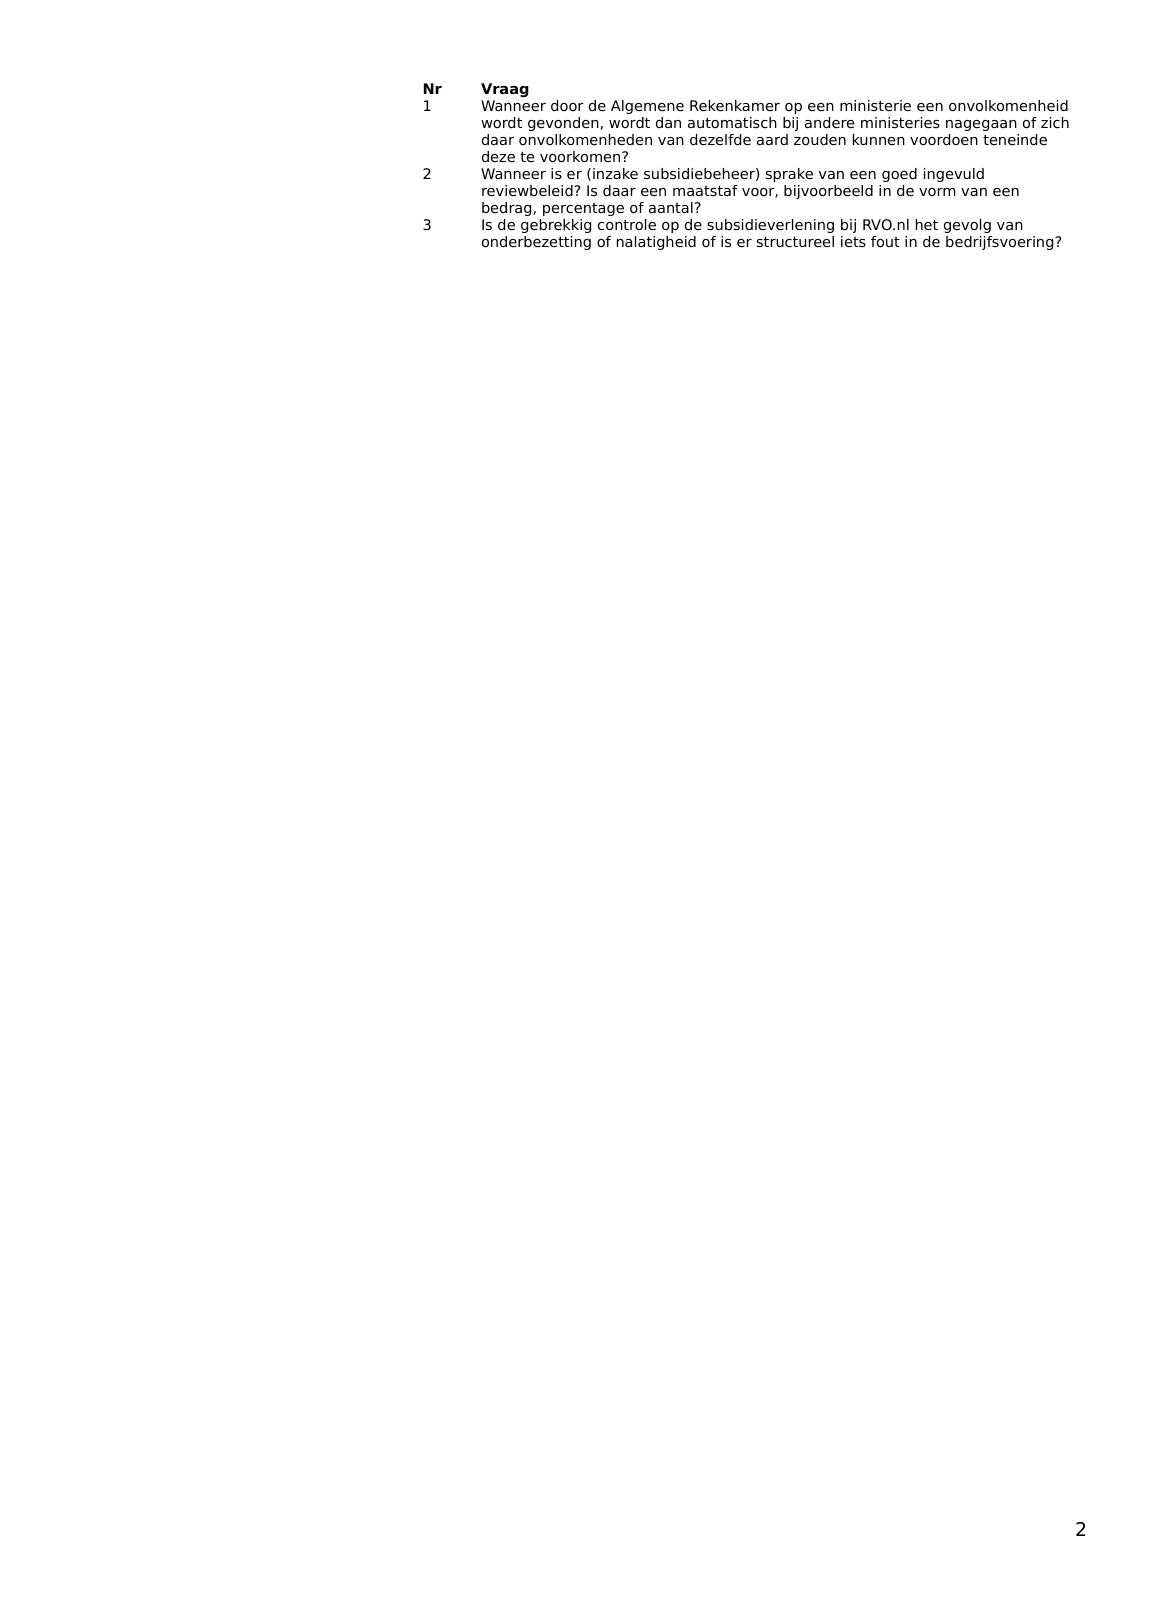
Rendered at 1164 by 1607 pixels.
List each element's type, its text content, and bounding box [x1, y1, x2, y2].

table_cell Is de gebrekkig controle op de subsidieverlening bij RVO.nl het gevolg van onderbezetting of nalatigheid of is er structureel iets fout in de bedrijfsvoering? [475, 217, 1087, 251]
table_cell Wanneer door de Algemene Rekenkamer op een ministerie een onvolkomenheid wordt gevonden, wordt dan automatisch bij andere ministeries nagegaan of zich daar onvolkomenheden van dezelfde aard zouden kunnen voordoen teneinde deze te voorkomen? [475, 98, 1087, 166]
table_header Nr [422, 81, 475, 98]
table_header Vraag [475, 81, 1087, 98]
table_cell 3 [422, 217, 475, 251]
table_cell 2 [422, 166, 475, 217]
table_cell Wanneer is er (inzake subsidiebeheer) sprake van een goed ingevuld reviewbeleid? Is daar een maatstaf voor, bijvoorbeeld in de vorm van een bedrag, percentage of aantal? [475, 166, 1087, 217]
table_cell 1 [422, 98, 475, 166]
